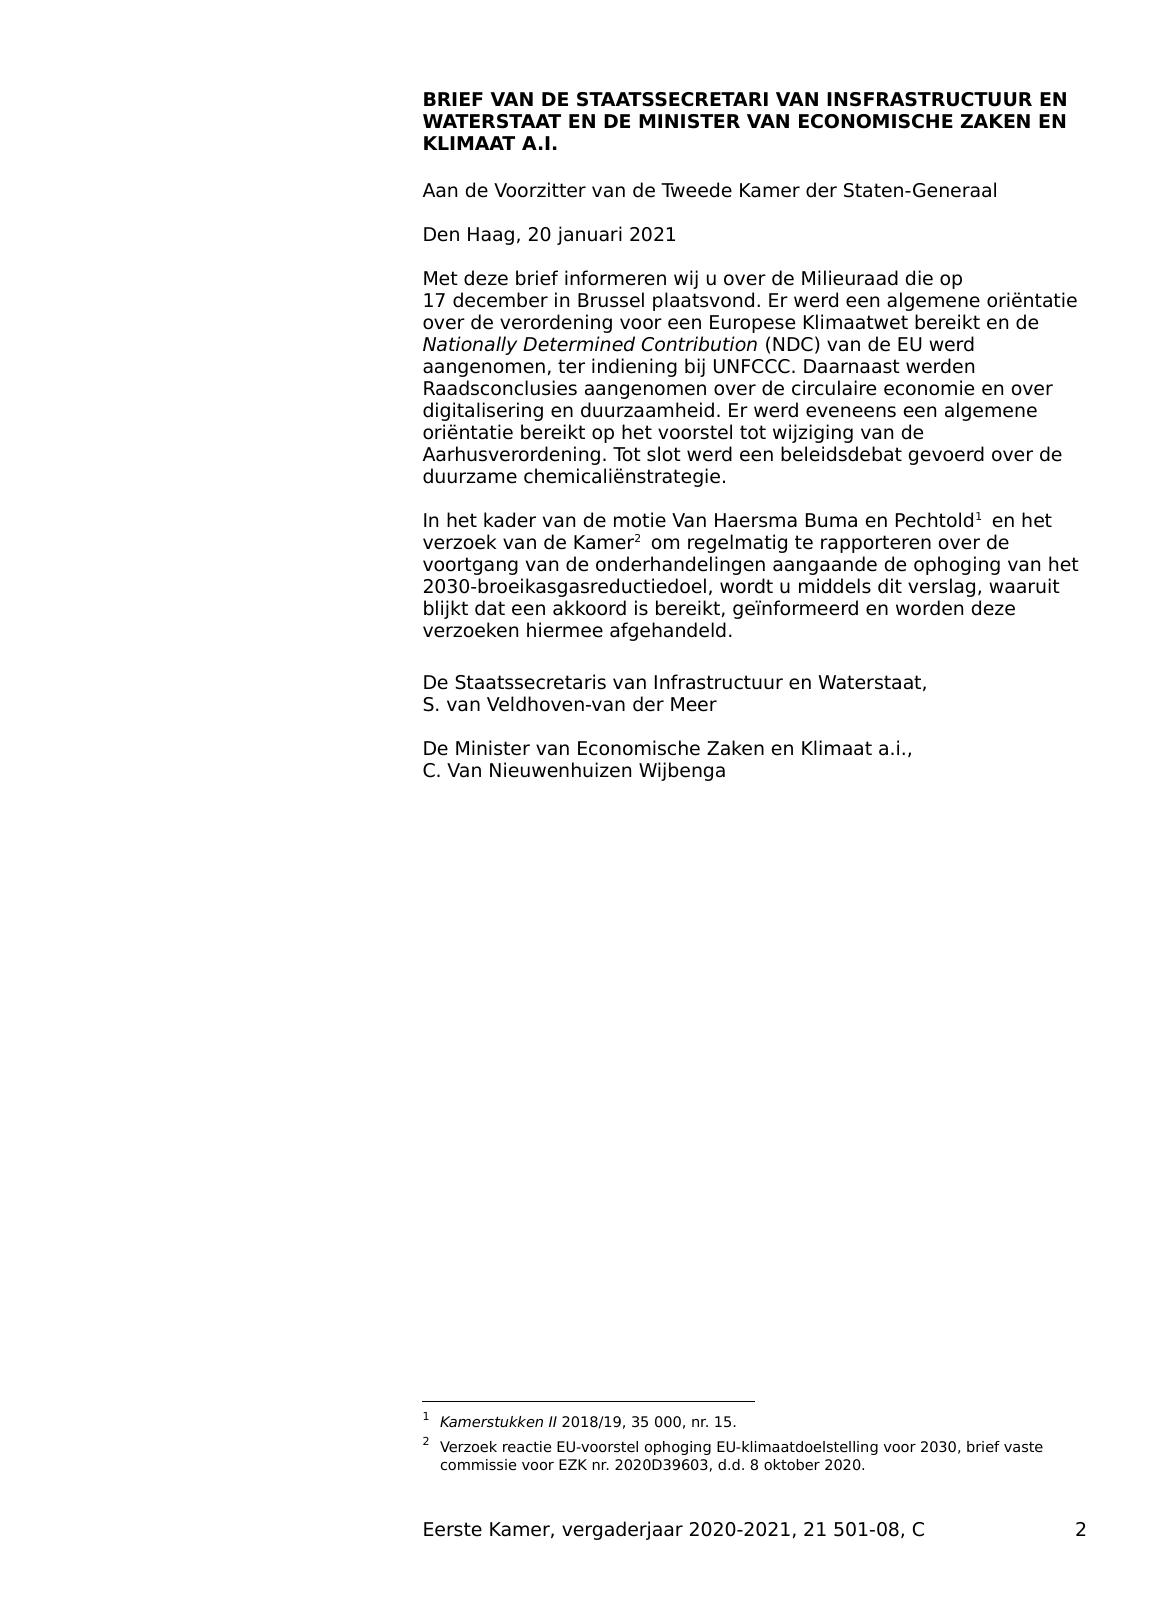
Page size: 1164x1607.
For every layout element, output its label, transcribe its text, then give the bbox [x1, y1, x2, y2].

text Den Haag, 20 januari 2021 [422, 224, 1087, 246]
text Aan de Voorzitter van de Tweede Kamer der Staten-Generaal [422, 180, 1087, 202]
text De Minister van Economische Zaken en Klimaat a.i., C. Van Nieuwenhuizen Wijbenga [422, 738, 1087, 782]
text Met deze brief informeren wij u over de Milieuraad die op 17 december in Brussel plaatsvond. Er werd een algemene oriëntatie over de verordening voor een Europese Klimaatwet bereikt en de Nationally Determined Contribution (NDC) van de EU werd aangenomen, ter indiening bij UNFCCC. Daarnaast werden Raadsconclusies aangenomen over de circulaire economie en over digitalisering en duurzaamheid. Er werd eveneens een algemene oriëntatie bereikt op het voorstel tot wijziging van de Aarhusverordening. Tot slot werd een beleidsdebat gevoerd over de duurzame chemicaliënstrategie. [422, 268, 1087, 488]
text Verzoek reactie EU-voorstel ophoging EU-klimaatdoelstelling voor 2030, brief vaste commissie voor EZK nr. 2020D39603, d.d. 8 oktober 2020. [422, 1435, 1087, 1474]
text Kamerstukken II 2018/19, 35 000, nr. 15. [422, 1410, 1087, 1432]
text In het kader van de motie Van Haersma Buma en Pechtold en het verzoek van de Kamer om regelmatig te rapporteren over de voortgang van de onderhandelingen aangaande de ophoging van het 2030-broeikasgasreductiedoel, wordt u middels dit verslag, waaruit blijkt dat een akkoord is bereikt, geïnformeerd en worden deze verzoeken hiermee afgehandeld. [422, 510, 1087, 642]
text De Staatssecretaris van Infrastructuur en Waterstaat, S. van Veldhoven-van der Meer [422, 672, 1087, 716]
subtitle BRIEF VAN DE STAATSSECRETARI VAN INSFRASTRUCTUUR EN WATERSTAAT EN DE MINISTER VAN ECONOMISCHE ZAKEN EN KLIMAAT A.I. [422, 89, 1087, 155]
